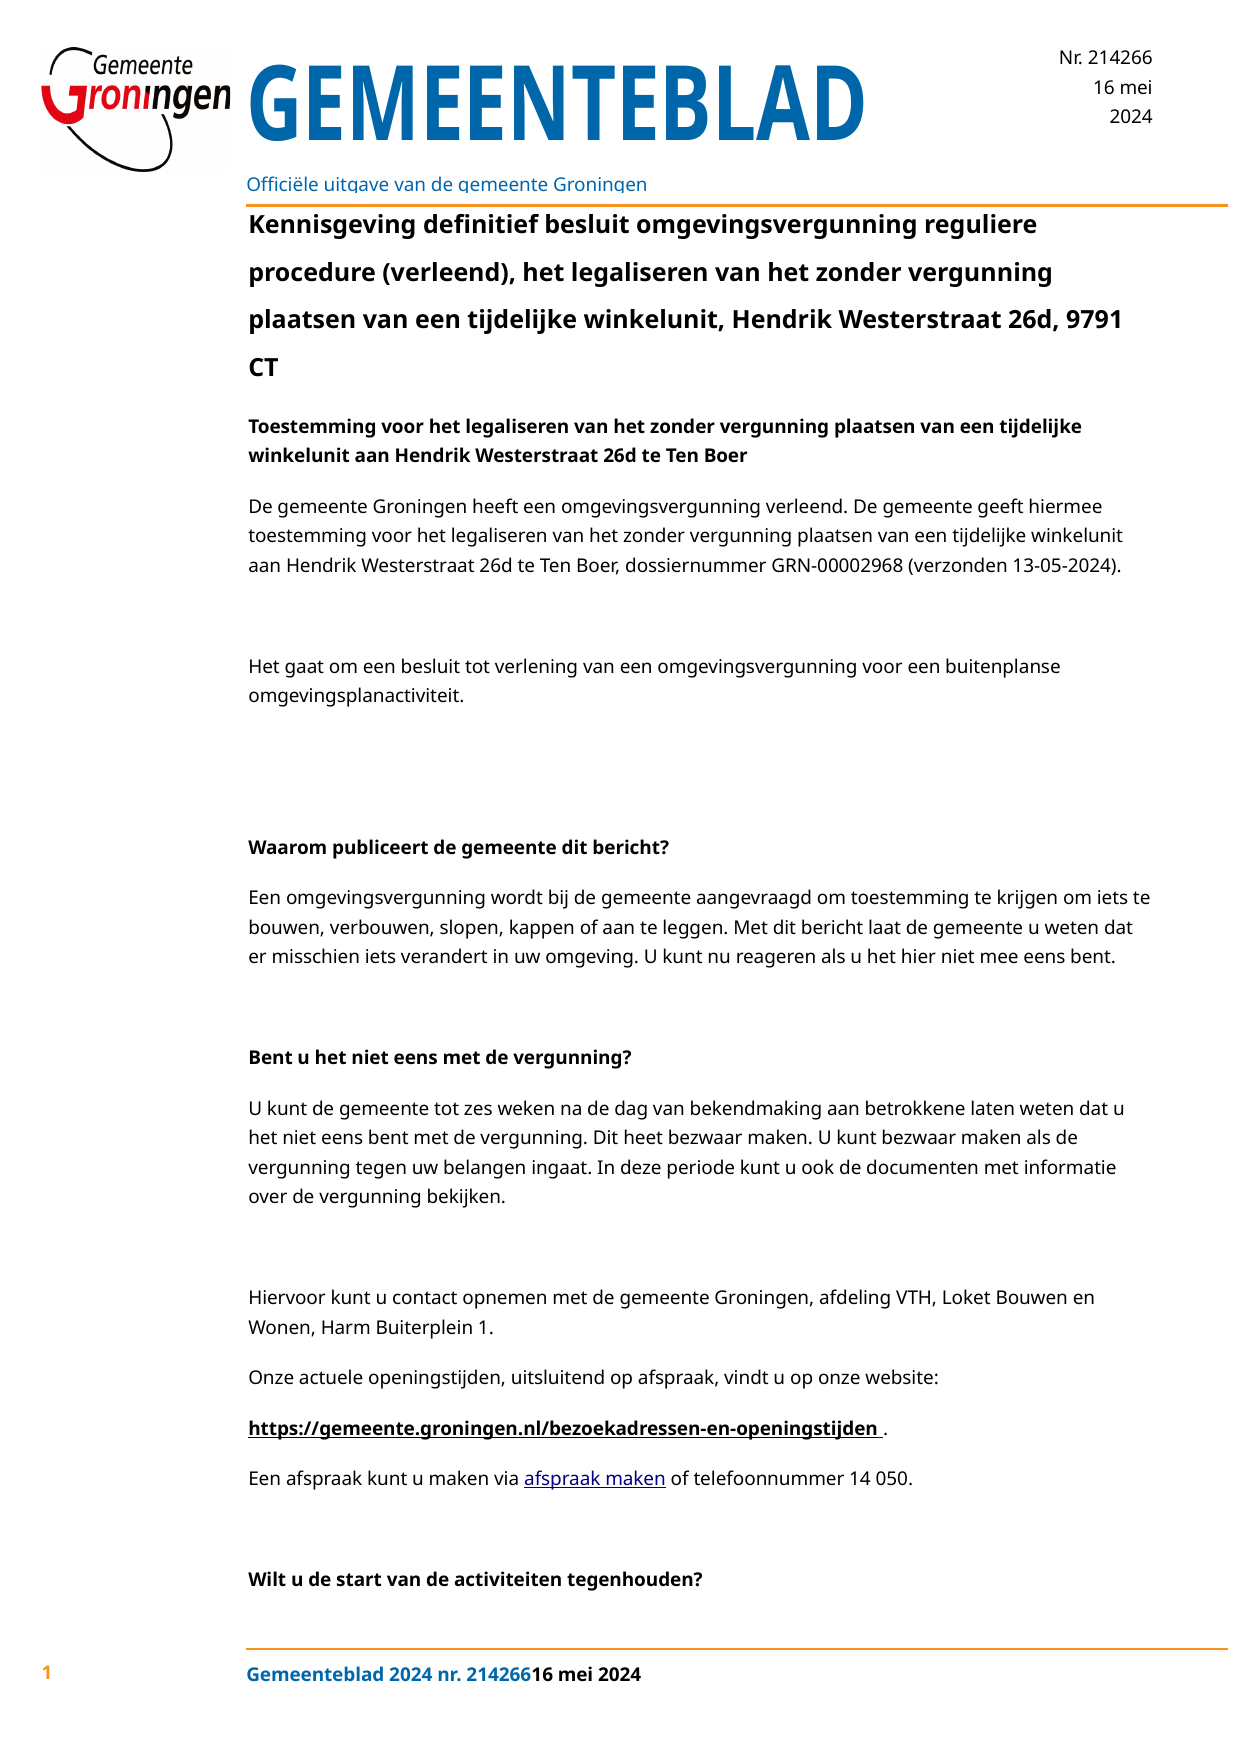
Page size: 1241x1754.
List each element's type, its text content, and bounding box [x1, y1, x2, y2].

text Hiervoor kunt u contact opnemen met de gemeente Groningen, afdeling VTH, Loket Bouwen en Wonen, Harm Buiterplein 1. [248, 1284, 1152, 1340]
text U kunt de gemeente tot zes weken na de dag van bekendmaking aan betrokkene laten weten dat u het niet eens bent met de vergunning. Dit heet bezwaar maken. U kunt bezwaar maken als de vergunning tegen uw belangen ingaat. In deze periode kunt u ook de documenten met informatie over de vergunning bekijken. [248, 1095, 1152, 1209]
picture [41, 47, 231, 172]
text Een afspraak kunt u maken via afspraak maken of telefoonnummer 14 050. [248, 1465, 1152, 1491]
text Wilt u de start van de activiteiten tegenhouden? [248, 1566, 1152, 1592]
text De gemeente Groningen heeft een omgevingsvergunning verleend. De gemeente geeft hiermee toestemming voor het legaliseren van het zonder vergunning plaatsen van een tijdelijke winkelunit aan Hendrik Westerstraat 26d te Ten Boer, dossiernummer GRN-00002968 (verzonden 13-05-2024). [248, 493, 1152, 578]
text Bent u het niet eens met de vergunning? [248, 1044, 1152, 1070]
text Onze actuele openingstijden, uitsluitend op afspraak, vindt u op onze website: [248, 1364, 1152, 1390]
text Het gaat om een besluit tot verlening van een omgevingsvergunning voor een buitenplanse omgevingsplanactiviteit. [248, 653, 1152, 708]
text Kennisgeving definitief besluit omgevingsvergunning reguliere procedure (verleend), het legaliseren van het zonder vergunning plaatsen van een tijdelijke winkelunit, Hendrik Westerstraat 26d, 9791 CT [248, 207, 1152, 384]
text Toestemming voor het legaliseren van het zonder vergunning plaatsen van een tijdelijke winkelunit aan Hendrik Westerstraat 26d te Ten Boer [248, 413, 1152, 468]
text https://gemeente.groningen.nl/bezoekadressen-en-openingstijden . [248, 1415, 1152, 1441]
text Een omgevingsvergunning wordt bij de gemeente aangevraagd om toestemming te krijgen om iets te bouwen, verbouwen, slopen, kappen of aan te leggen. Met dit bericht laat de gemeente u weten dat er misschien iets verandert in uw omgeving. U kunt nu reageren als u het hier niet mee eens bent. [248, 884, 1152, 969]
text Waarom publiceert de gemeente dit bericht? [248, 834, 1152, 860]
